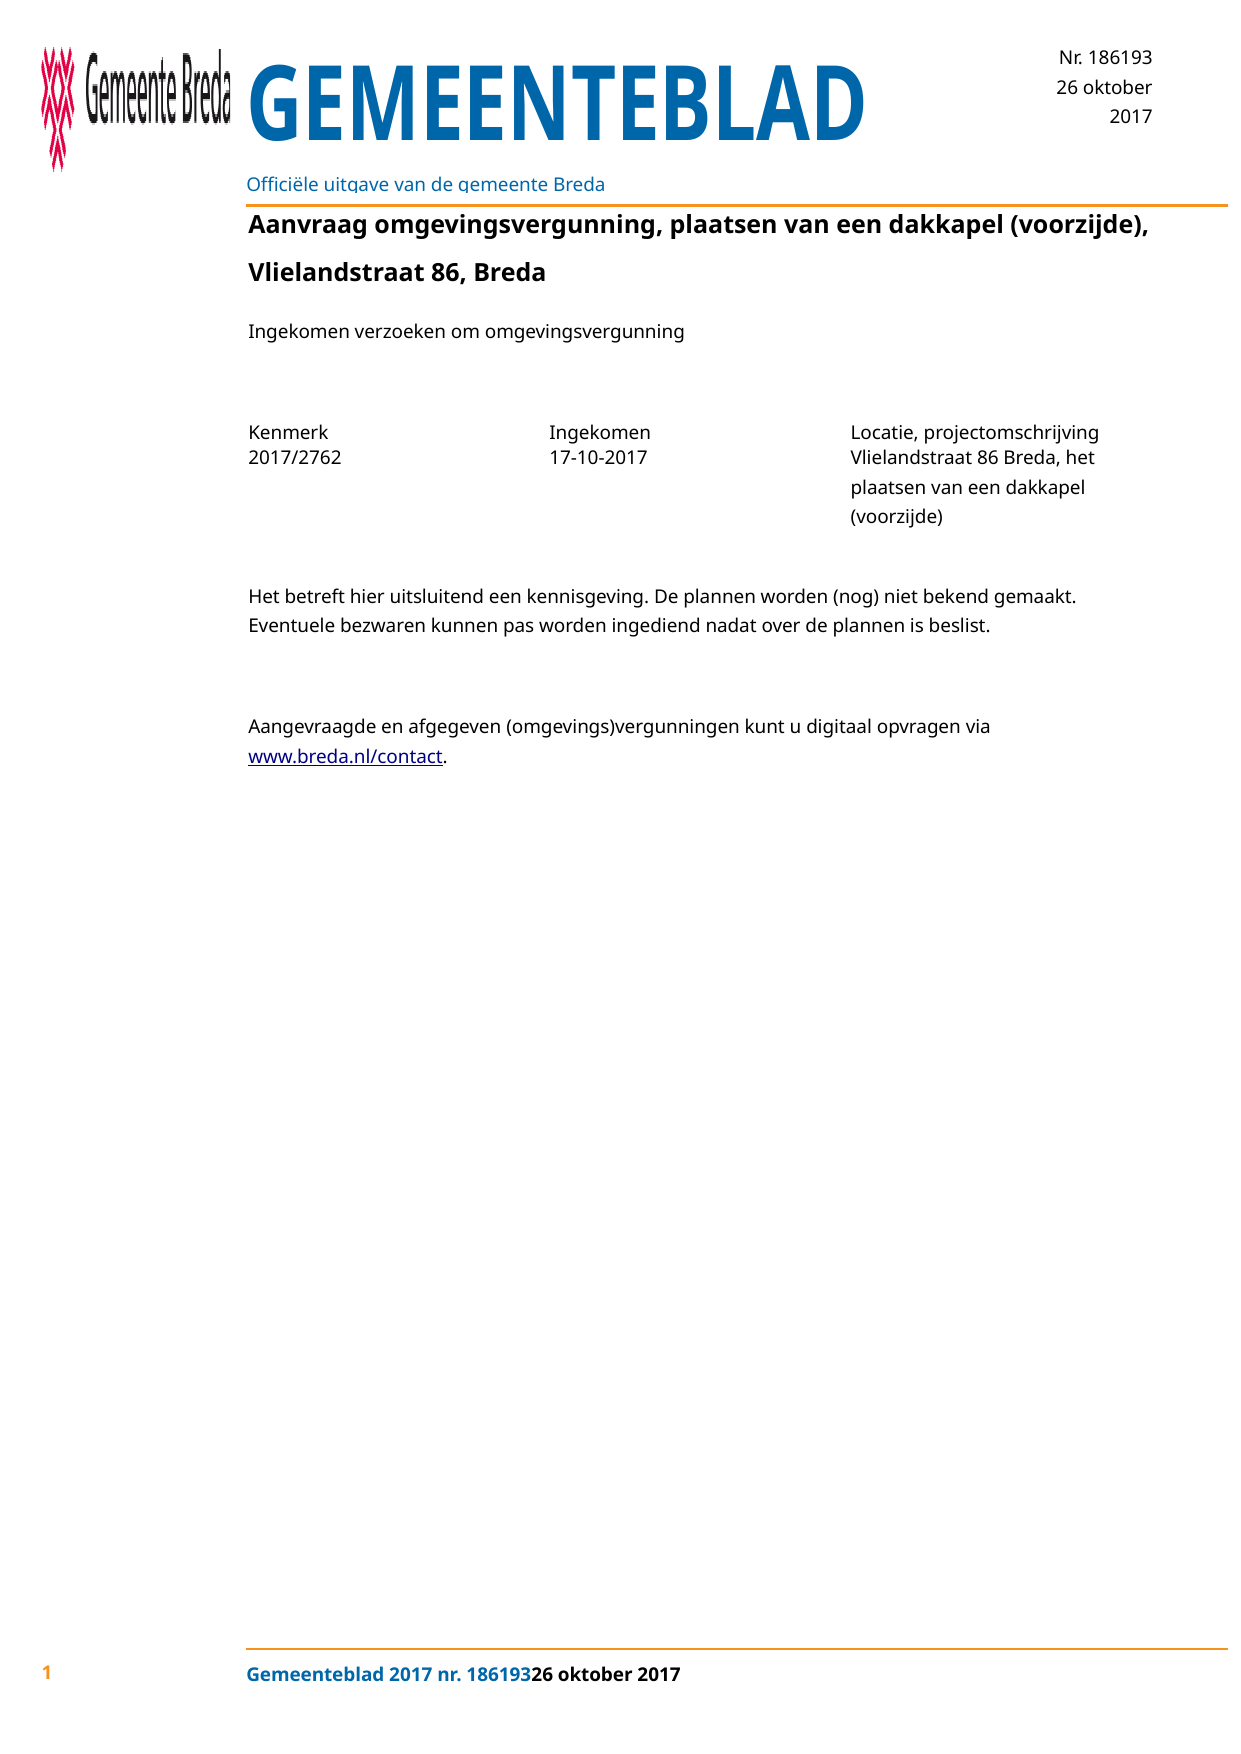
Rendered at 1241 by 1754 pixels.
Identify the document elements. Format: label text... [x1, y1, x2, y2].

text Aangevraagde en afgegeven (omgevings)vergunningen kunt u digitaal opvragen via www.breda.nl/contact. [248, 713, 1152, 769]
text Aanvraag omgevingsvergunning, plaatsen van een dakkapel (voorzijde), Vlielandstraat 86, Breda [248, 207, 1152, 288]
table_cell 17-10-2017 [549, 445, 850, 529]
table_header Locatie, projectomschrijving [850, 419, 1152, 444]
text Ingekomen verzoeken om omgevingsvergunning [248, 318, 1152, 344]
table_header Ingekomen [549, 419, 850, 444]
picture [41, 47, 231, 172]
table_header Kenmerk [248, 419, 549, 444]
text Het betreft hier uitsluitend een kennisgeving. De plannen worden (nog) niet bekend gemaakt. Eventuele bezwaren kunnen pas worden ingediend nadat over de plannen is beslist. [248, 583, 1152, 638]
table_cell Vlielandstraat 86 Breda, het plaatsen van een dakkapel (voorzijde) [850, 445, 1152, 529]
table_cell 2017/2762 [248, 445, 549, 529]
